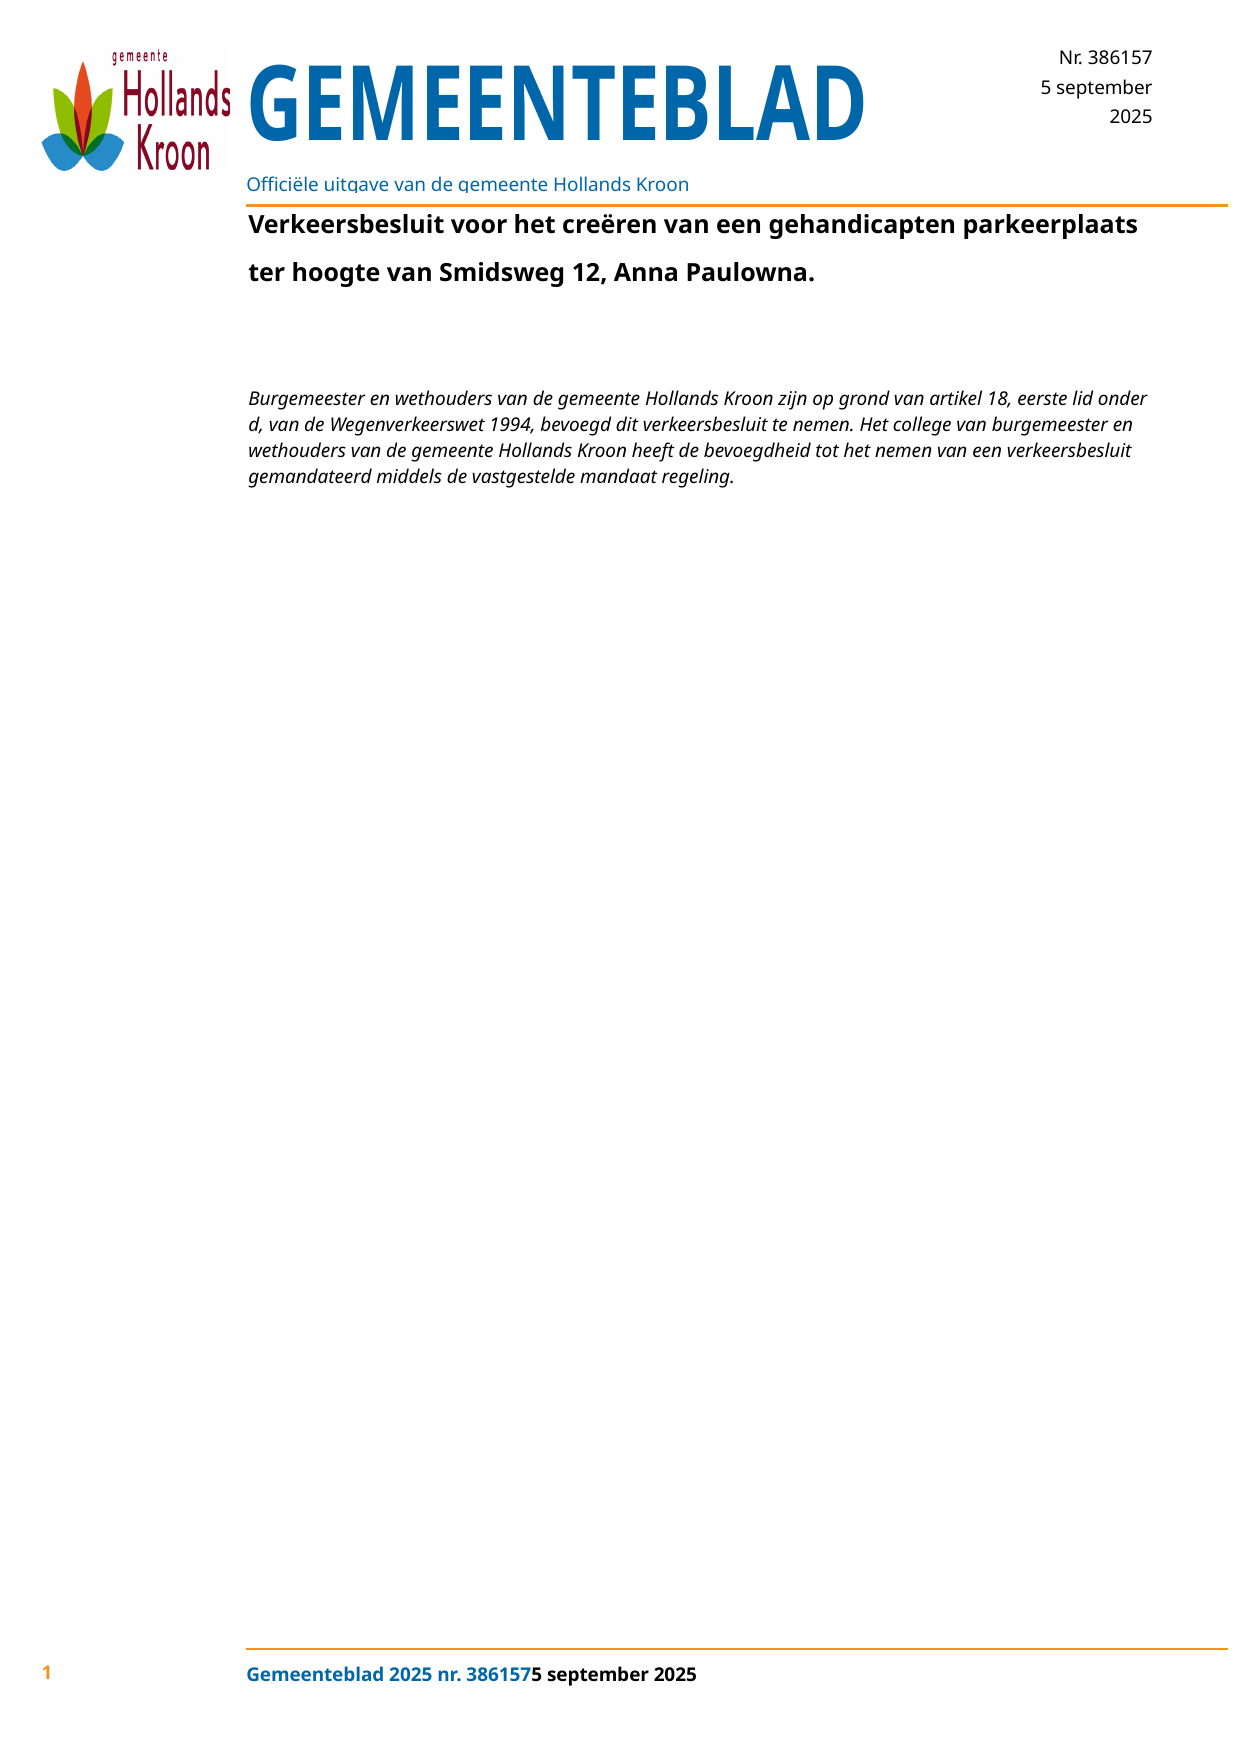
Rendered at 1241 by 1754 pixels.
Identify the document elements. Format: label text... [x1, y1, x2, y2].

text Burgemeester en wethouders van de gemeente Hollands Kroon zijn op grond van artikel 18, eerste lid onder d, van de Wegenverkeerswet 1994, bevoegd dit verkeersbesluit te nemen. Het college van burgemeester en wethouders van de gemeente Hollands Kroon heeft de bevoegdheid tot het nemen van een verkeersbesluit gemandateerd middels de vastgestelde mandaat regeling. [248, 386, 1152, 488]
picture [41, 47, 231, 172]
text Verkeersbesluit voor het creëren van een gehandicapten parkeerplaats ter hoogte van Smidsweg 12, Anna Paulowna. [248, 207, 1152, 288]
